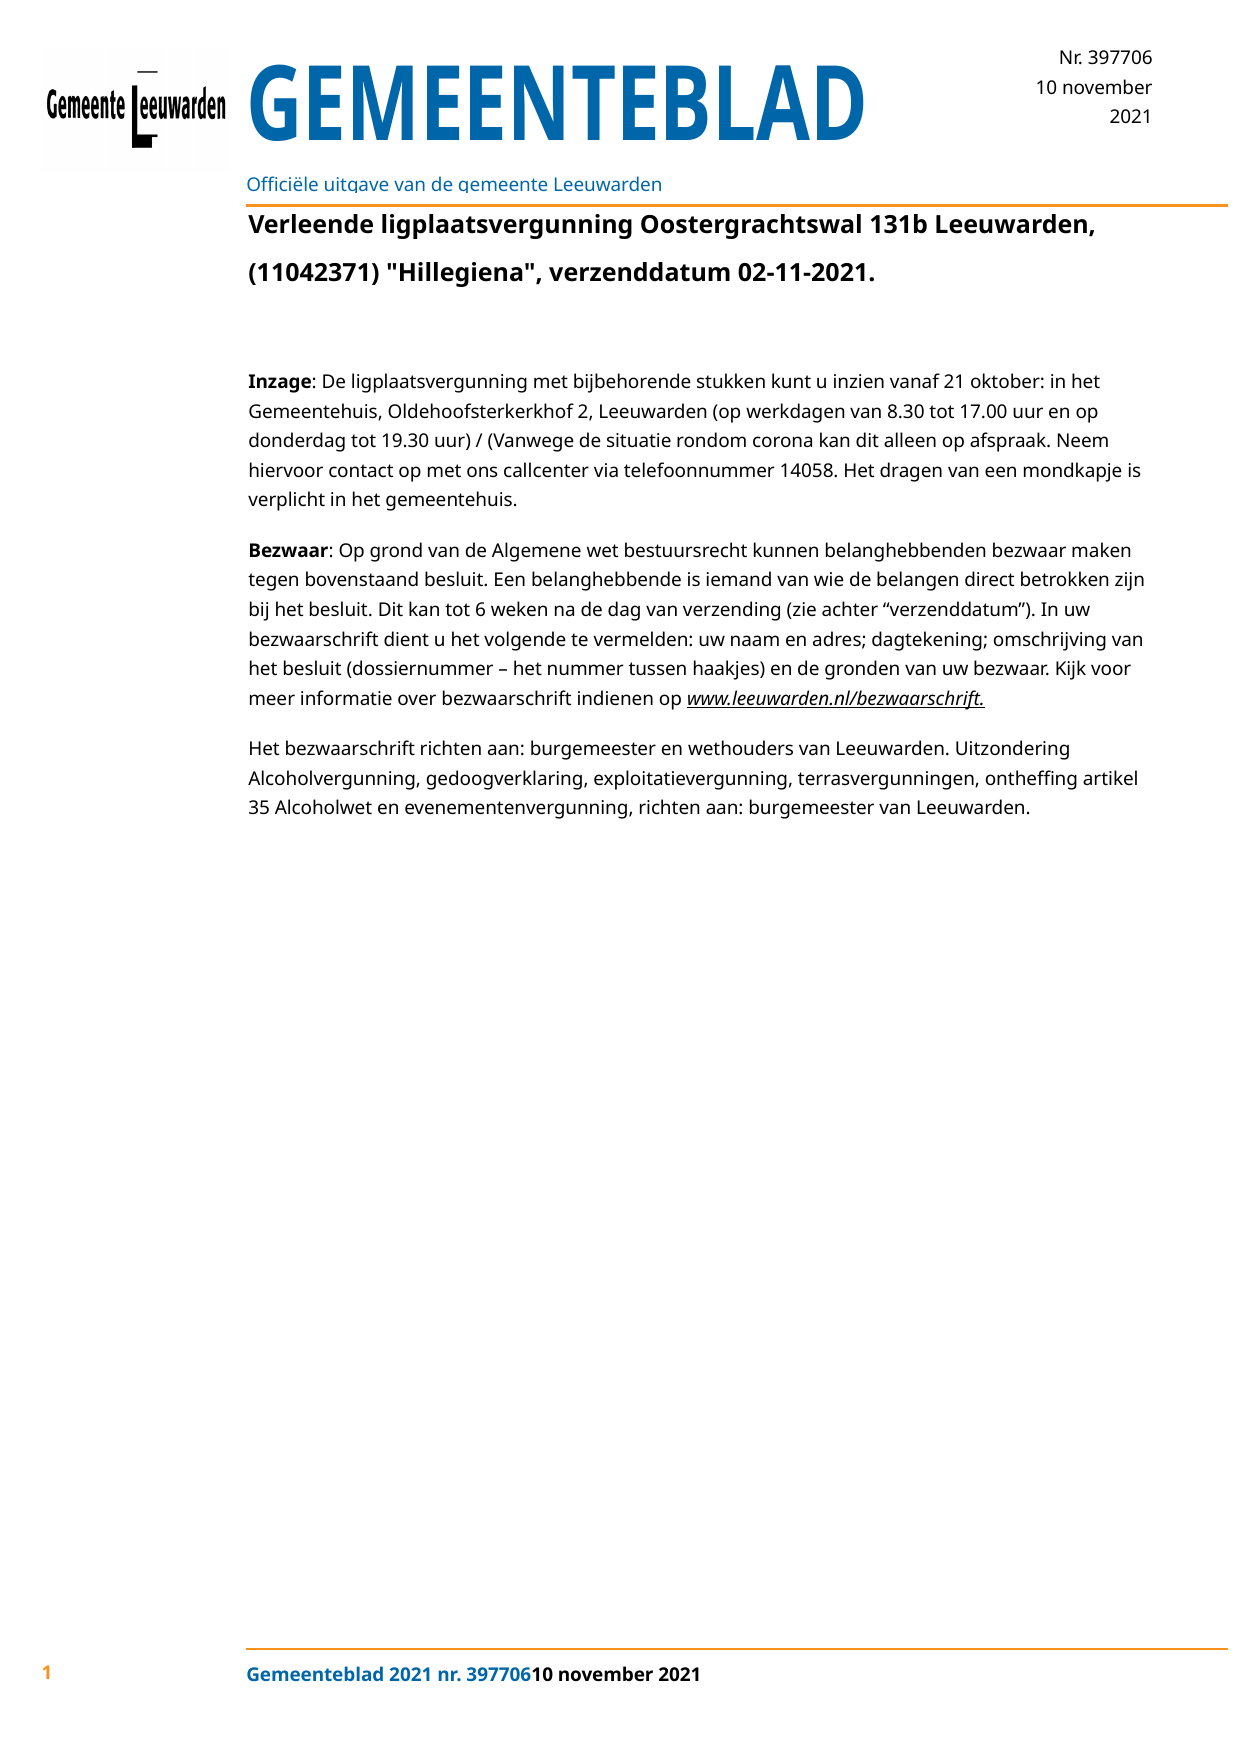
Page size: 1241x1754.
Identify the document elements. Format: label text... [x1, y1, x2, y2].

picture [41, 47, 231, 172]
text Verleende ligplaatsvergunning Oostergrachtswal 131b Leeuwarden, (11042371) "Hillegiena", verzenddatum 02-11-2021. [248, 207, 1152, 288]
text Het bezwaarschrift richten aan: burgemeester en wethouders van Leeuwarden. Uitzondering Alcoholvergunning, gedoogverklaring, exploitatievergunning, terrasvergunningen, ontheffing artikel 35 Alcoholwet en evenementenvergunning, richten aan: burgemeester van Leeuwarden. [248, 735, 1152, 820]
text Bezwaar: Op grond van de Algemene wet bestuursrecht kunnen belanghebbenden bezwaar maken tegen bovenstaand besluit. Een belanghebbende is iemand van wie de belangen direct betrokken zijn bij het besluit. Dit kan tot 6 weken na de dag van verzending (zie achter “verzenddatum”). In uw bezwaarschrift dient u het volgende te vermelden: uw naam en adres; dagtekening; omschrijving van het besluit (dossiernummer – het nummer tussen haakjes) en de gronden van uw bezwaar. Kijk voor meer informatie over bezwaarschrift indienen op www.leeuwarden.nl/bezwaarschrift. [248, 537, 1152, 711]
text Inzage: De ligplaatsvergunning met bijbehorende stukken kunt u inzien vanaf 21 oktober: in het Gemeentehuis, Oldehoofsterkerkhof 2, Leeuwarden (op werkdagen van 8.30 tot 17.00 uur en op donderdag tot 19.30 uur) / (Vanwege de situatie rondom corona kan dit alleen op afspraak. Neem hiervoor contact op met ons callcenter via telefoonnummer 14058. Het dragen van een mondkapje is verplicht in het gemeentehuis. [248, 368, 1152, 512]
